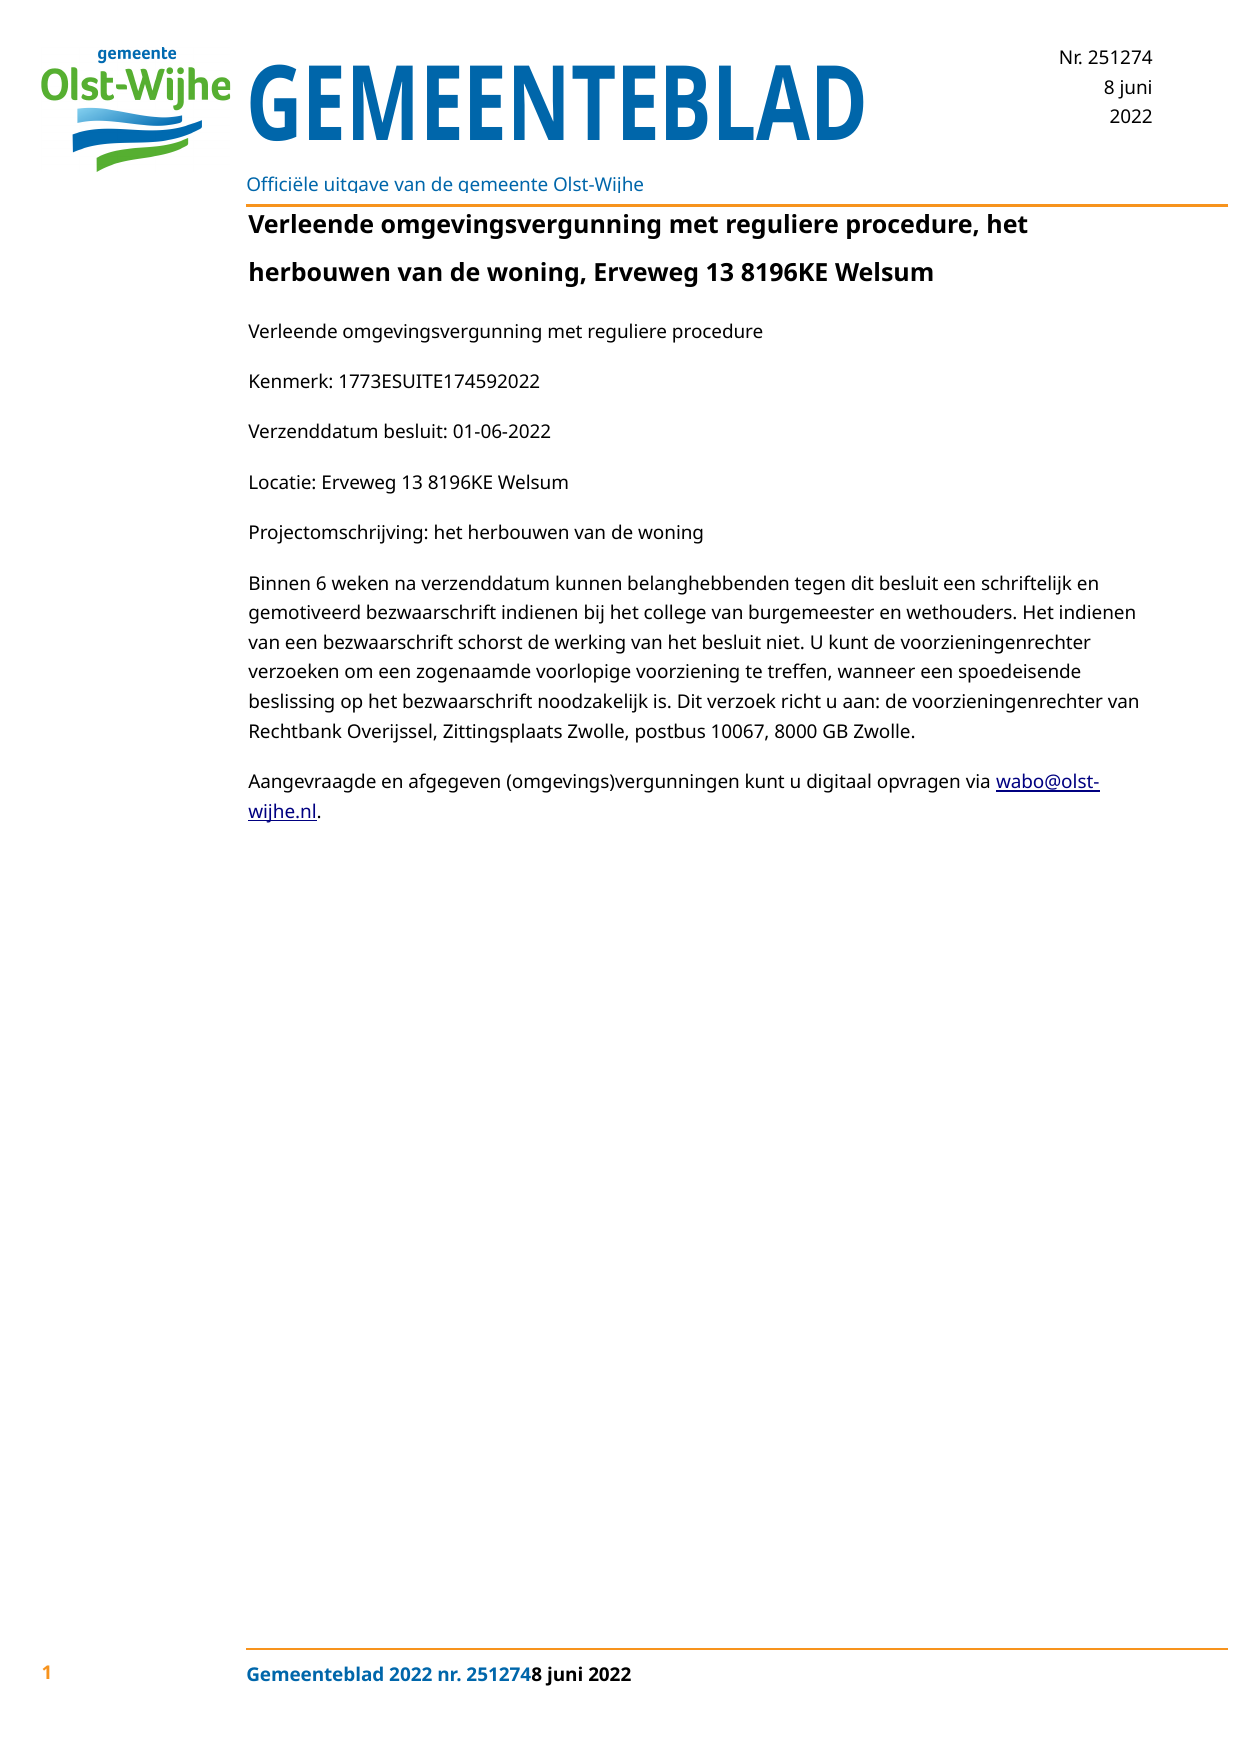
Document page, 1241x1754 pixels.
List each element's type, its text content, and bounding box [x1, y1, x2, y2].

text Locatie: Erveweg 13 8196KE Welsum [248, 469, 1152, 495]
text Verzenddatum besluit: 01-06-2022 [248, 419, 1152, 444]
text Verleende omgevingsvergunning met reguliere procedure [248, 318, 1152, 344]
text Aangevraagde en afgegeven (omgevings)vergunningen kunt u digitaal opvragen via wabo@olst-wijhe.nl. [248, 768, 1152, 824]
text Kenmerk: 1773ESUITE174592022 [248, 368, 1152, 394]
text Verleende omgevingsvergunning met reguliere procedure, het herbouwen van de woning, Erveweg 13 8196KE Welsum [248, 207, 1152, 288]
text Binnen 6 weken na verzenddatum kunnen belanghebbenden tegen dit besluit een schriftelijk en gemotiveerd bezwaarschrift indienen bij het college van burgemeester en wethouders. Het indienen van een bezwaarschrift schorst de werking van het besluit niet. U kunt de voorzieningenrechter verzoeken om een zogenaamde voorlopige voorziening te treffen, wanneer een spoedeisende beslissing op het bezwaarschrift noodzakelijk is. Dit verzoek richt u aan: de voorzieningenrechter van Rechtbank Overijssel, Zittingsplaats Zwolle, postbus 10067, 8000 GB Zwolle. [248, 570, 1152, 744]
text Projectomschrijving: het herbouwen van de woning [248, 519, 1152, 545]
picture [41, 47, 231, 172]
